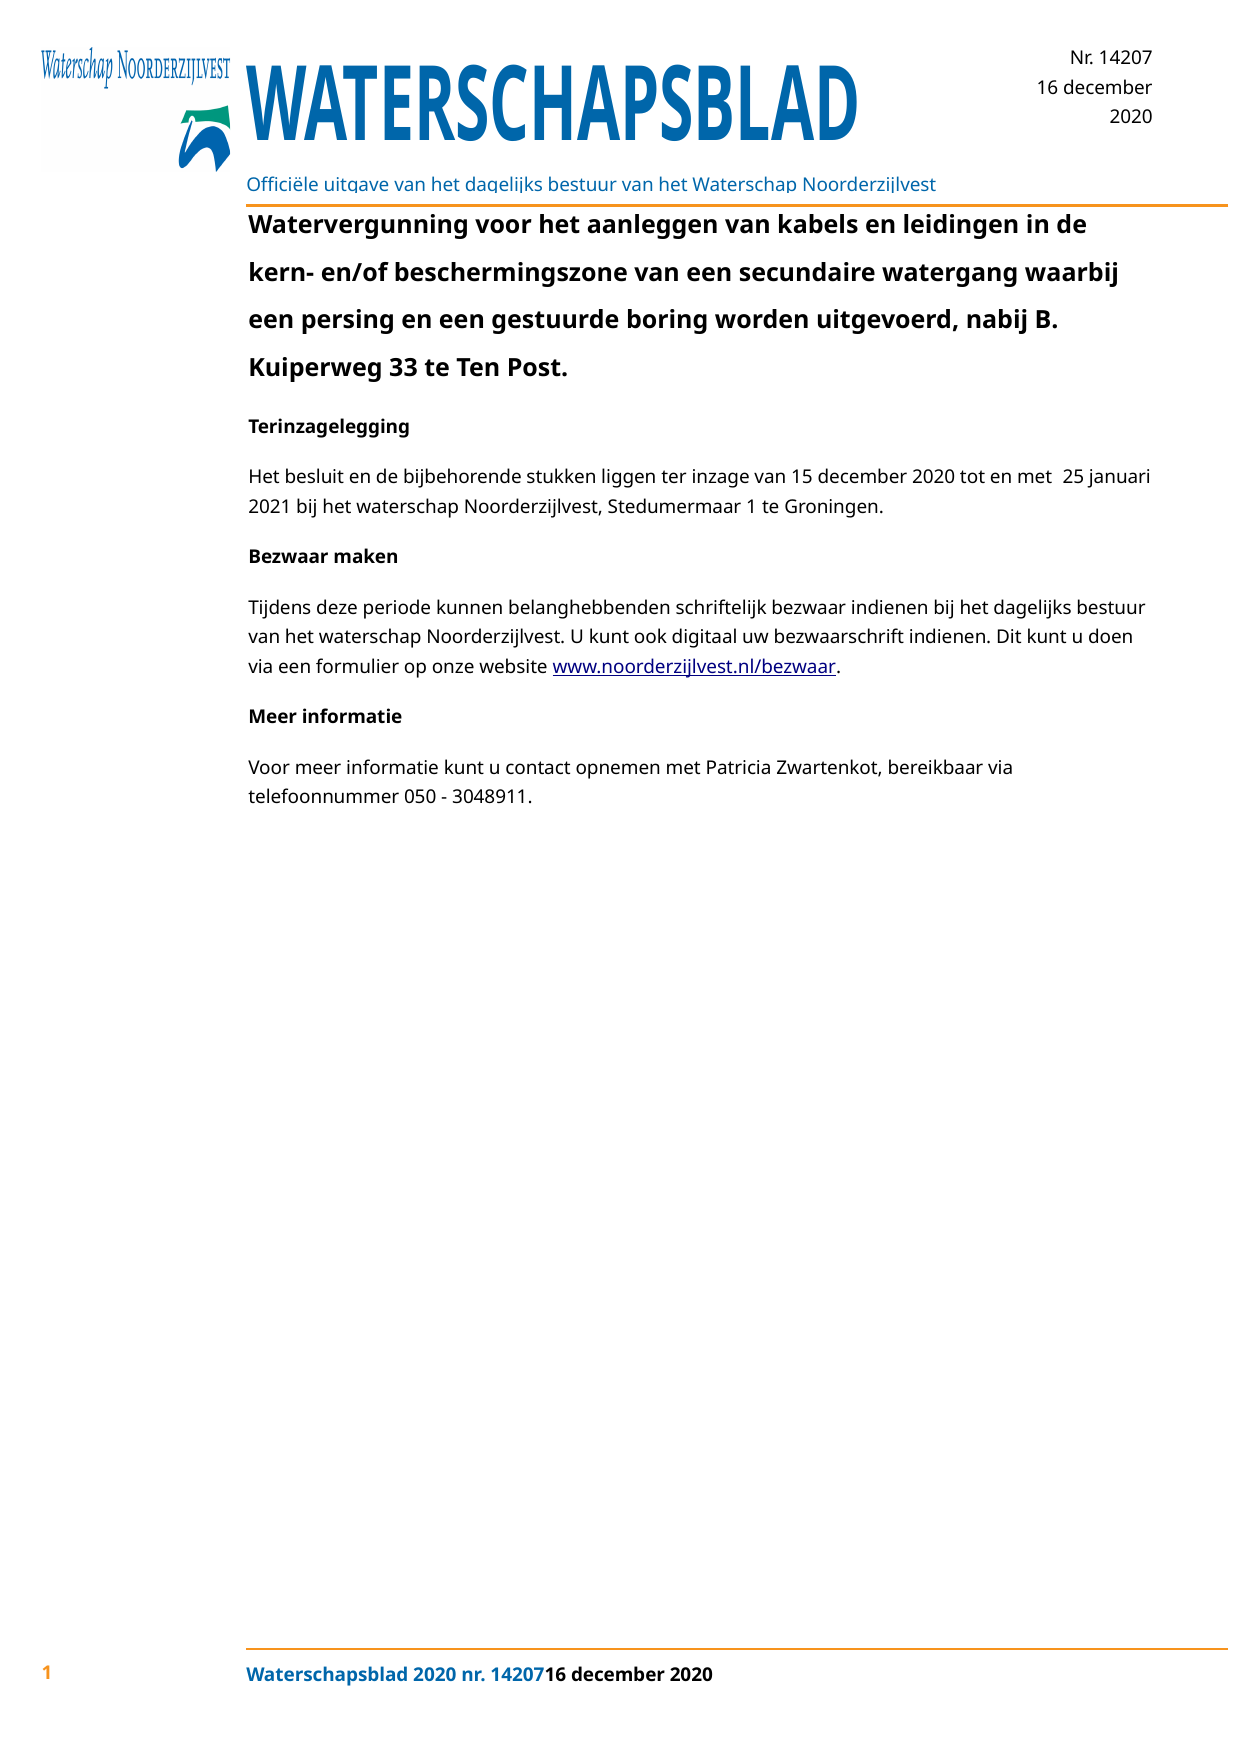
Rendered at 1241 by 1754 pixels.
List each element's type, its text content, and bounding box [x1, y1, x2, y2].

text Voor meer informatie kunt u contact opnemen met Patricia Zwartenkot, bereikbaar via telefoonnummer 050 - 3048911. [248, 754, 1152, 809]
text Terinzagelegging [248, 413, 1152, 439]
text Bezwaar maken [248, 543, 1152, 569]
picture [41, 47, 231, 172]
text Tijdens deze periode kunnen belanghebbenden schriftelijk bezwaar indienen bij het dagelijks bestuur van het waterschap Noorderzijlvest. U kunt ook digitaal uw bezwaarschrift indienen. Dit kunt u doen via een formulier op onze website www.noorderzijlvest.nl/bezwaar. [248, 594, 1152, 679]
text Het besluit en de bijbehorende stukken liggen ter inzage van 15 december 2020 tot en met 25 januari 2021 bij het waterschap Noorderzijlvest, Stedumermaar 1 te Groningen. [248, 463, 1152, 519]
text Watervergunning voor het aanleggen van kabels en leidingen in de kern- en/of beschermingszone van een secundaire watergang waarbij een persing en een gestuurde boring worden uitgevoerd, nabij B. Kuiperweg 33 te Ten Post. [248, 207, 1152, 384]
text Meer informatie [248, 703, 1152, 729]
